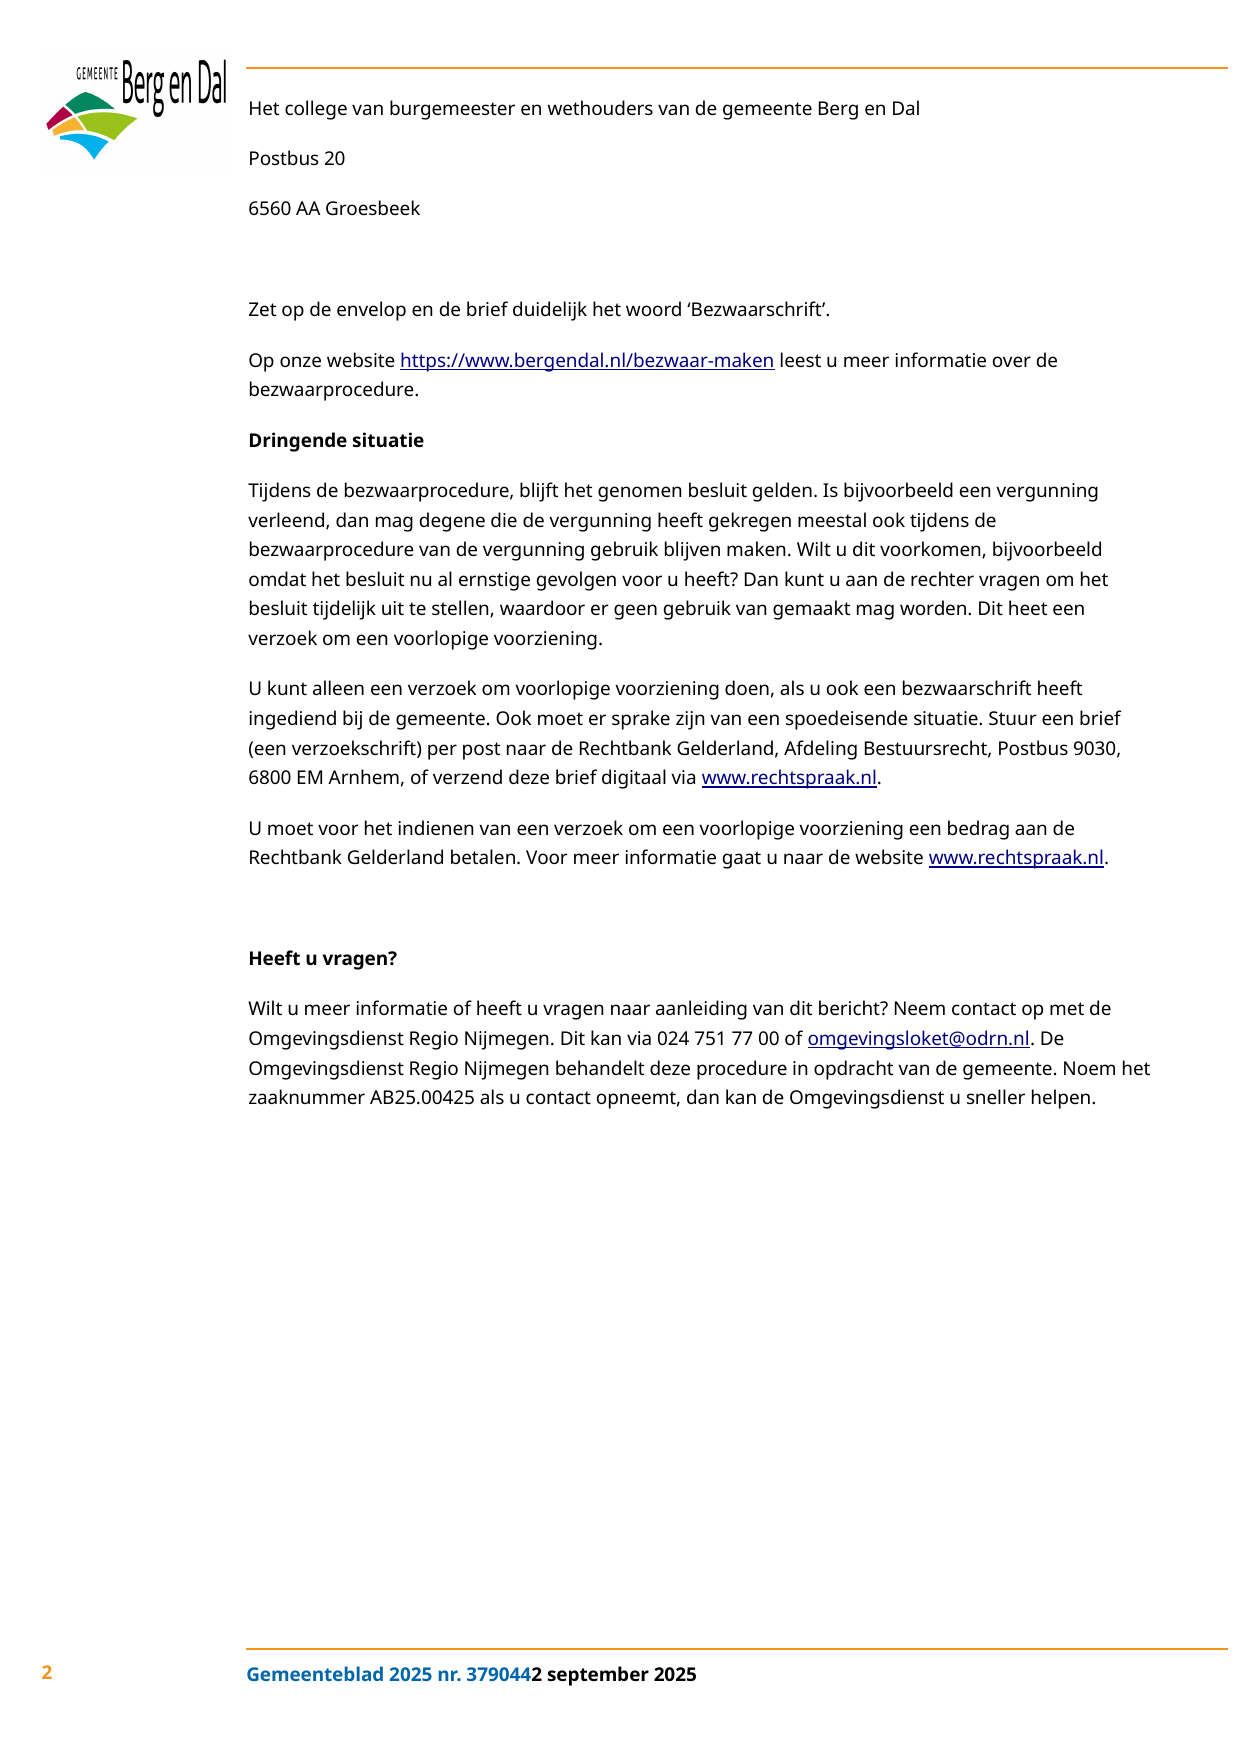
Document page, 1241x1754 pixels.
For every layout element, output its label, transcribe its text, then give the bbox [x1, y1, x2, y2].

text Postbus 20 [248, 145, 1152, 171]
text Dringende situatie [248, 427, 1152, 453]
text Tijdens de bezwaarprocedure, blijft het genomen besluit gelden. Is bijvoorbeeld een vergunning verleend, dan mag degene die de vergunning heeft gekregen meestal ook tijdens de bezwaarprocedure van de vergunning gebruik blijven maken. Wilt u dit voorkomen, bijvoorbeeld omdat het besluit nu al ernstige gevolgen voor u heeft? Dan kunt u aan de rechter vragen om het besluit tijdelijk uit te stellen, waardoor er geen gebruik van gemaakt mag worden. Dit heet een verzoek om een voorlopige voorziening. [248, 477, 1152, 651]
text Heeft u vragen? [248, 945, 1152, 971]
text U kunt alleen een verzoek om voorlopige voorziening doen, als u ook een bezwaarschrift heeft ingediend bij de gemeente. Ook moet er sprake zijn van een spoedeisende situatie. Stuur een brief (een verzoekschrift) per post naar de Rechtbank Gelderland, Afdeling Bestuursrecht, Postbus 9030, 6800 EM Arnhem, of verzend deze brief digitaal via www.rechtspraak.nl. [248, 676, 1152, 790]
text Het college van burgemeester en wethouders van de gemeente Berg en Dal [248, 95, 1152, 121]
picture [41, 47, 231, 172]
text Wilt u meer informatie of heeft u vragen naar aanleiding van dit bericht? Neem contact op met de Omgevingsdienst Regio Nijmegen. Dit kan via 024 751 77 00 of omgevingsloket@odrn.nl. De Omgevingsdienst Regio Nijmegen behandelt deze procedure in opdracht van de gemeente. Noem het zaaknummer AB25.00425 als u contact opneemt, dan kan de Omgevingsdienst u sneller helpen. [248, 996, 1152, 1110]
text U moet voor het indienen van een verzoek om een voorlopige voorziening een bedrag aan de Rechtbank Gelderland betalen. Voor meer informatie gaat u naar de website www.rechtspraak.nl. [248, 815, 1152, 870]
text 6560 AA Groesbeek [248, 196, 1152, 221]
text Zet op de envelop en de brief duidelijk het woord ‘Bezwaarschrift’. [248, 296, 1152, 322]
text Op onze website https://www.bergendal.nl/bezwaar-maken leest u meer informatie over de bezwaarprocedure. [248, 347, 1152, 402]
